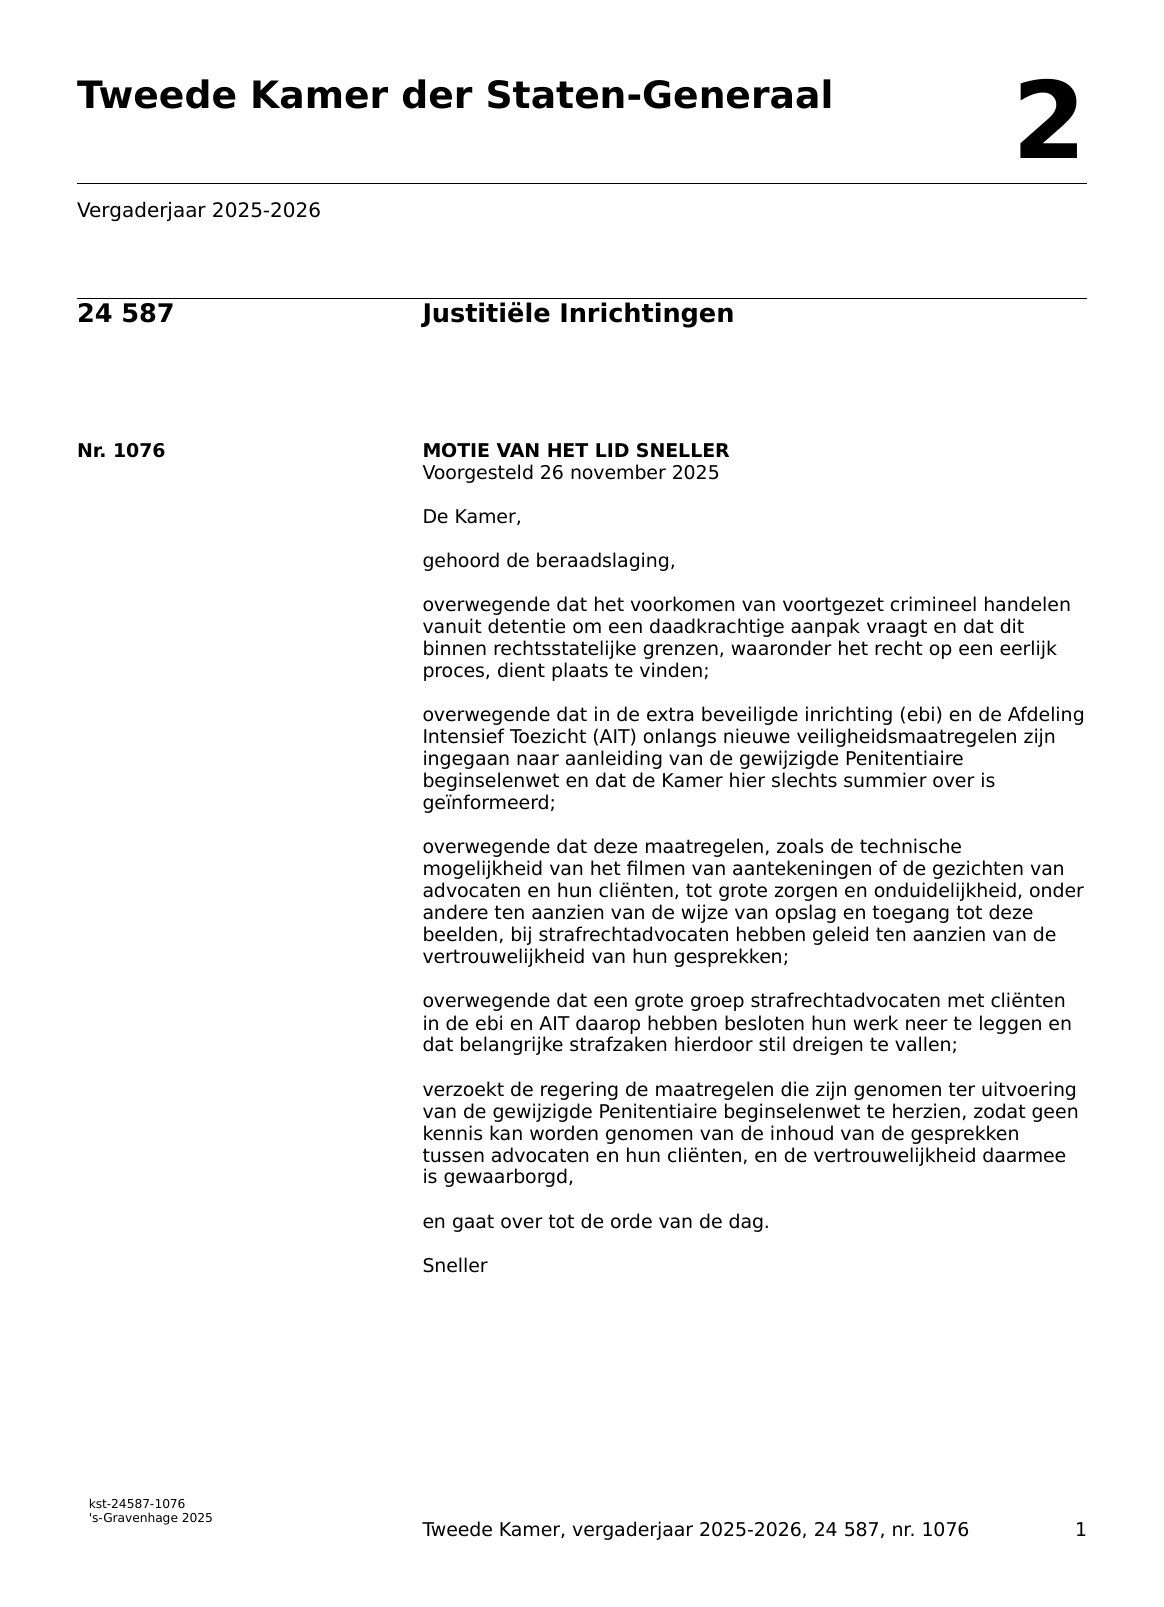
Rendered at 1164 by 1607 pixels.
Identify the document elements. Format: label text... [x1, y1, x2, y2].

text overwegende dat in de extra beveiligde inrichting (ebi) en de Afdeling Intensief Toezicht (AIT) onlangs nieuwe veiligheidsmaatregelen zijn ingegaan naar aanleiding van de gewijzigde Penitentiaire beginselenwet en dat de Kamer hier slechts summier over is geïnformeerd; [422, 704, 1087, 814]
table_cell Vergaderjaar 2025-2026 [77, 184, 1087, 298]
text gehoord de beraadslaging, [422, 550, 1087, 572]
text Sneller [422, 1255, 1087, 1277]
text 's-Gravenhage 2025 [88, 1511, 323, 1525]
table_header 2 [886, 59, 1087, 183]
text Voorgesteld 26 november 2025 [422, 462, 1087, 484]
text kst-24587-1076 [88, 1497, 323, 1511]
subtitle 24 587 Justitiële Inrichtingen [77, 299, 1087, 329]
text De Kamer, [422, 506, 1087, 528]
subtitle Nr. 1076 MOTIE VAN HET LID SNELLER [77, 440, 1087, 462]
text overwegende dat een grote groep strafrechtadvocaten met cliënten in de ebi en AIT daarop hebben besloten hun werk neer te leggen en dat belangrijke strafzaken hierdoor stil dreigen te vallen; [422, 990, 1087, 1056]
table_header Tweede Kamer der Staten-Generaal [77, 59, 886, 183]
text overwegende dat het voorkomen van voortgezet crimineel handelen vanuit detentie om een daadkrachtige aanpak vraagt en dat dit binnen rechtsstatelijke grenzen, waaronder het recht op een eerlijk proces, dient plaats te vinden; [422, 594, 1087, 682]
text overwegende dat deze maatregelen, zoals de technische mogelijkheid van het filmen van aantekeningen of de gezichten van advocaten en hun cliënten, tot grote zorgen en onduidelijkheid, onder andere ten aanzien van de wijze van opslag en toegang tot deze beelden, bij strafrechtadvocaten hebben geleid ten aanzien van de vertrouwelijkheid van hun gesprekken; [422, 836, 1087, 968]
text verzoekt de regering de maatregelen die zijn genomen ter uitvoering van de gewijzigde Penitentiaire beginselenwet te herzien, zodat geen kennis kan worden genomen van de inhoud van de gesprekken tussen advocaten en hun cliënten, en de vertrouwelijkheid daarmee is gewaarborgd, [422, 1078, 1087, 1188]
text en gaat over tot de orde van de dag. [422, 1211, 1087, 1233]
